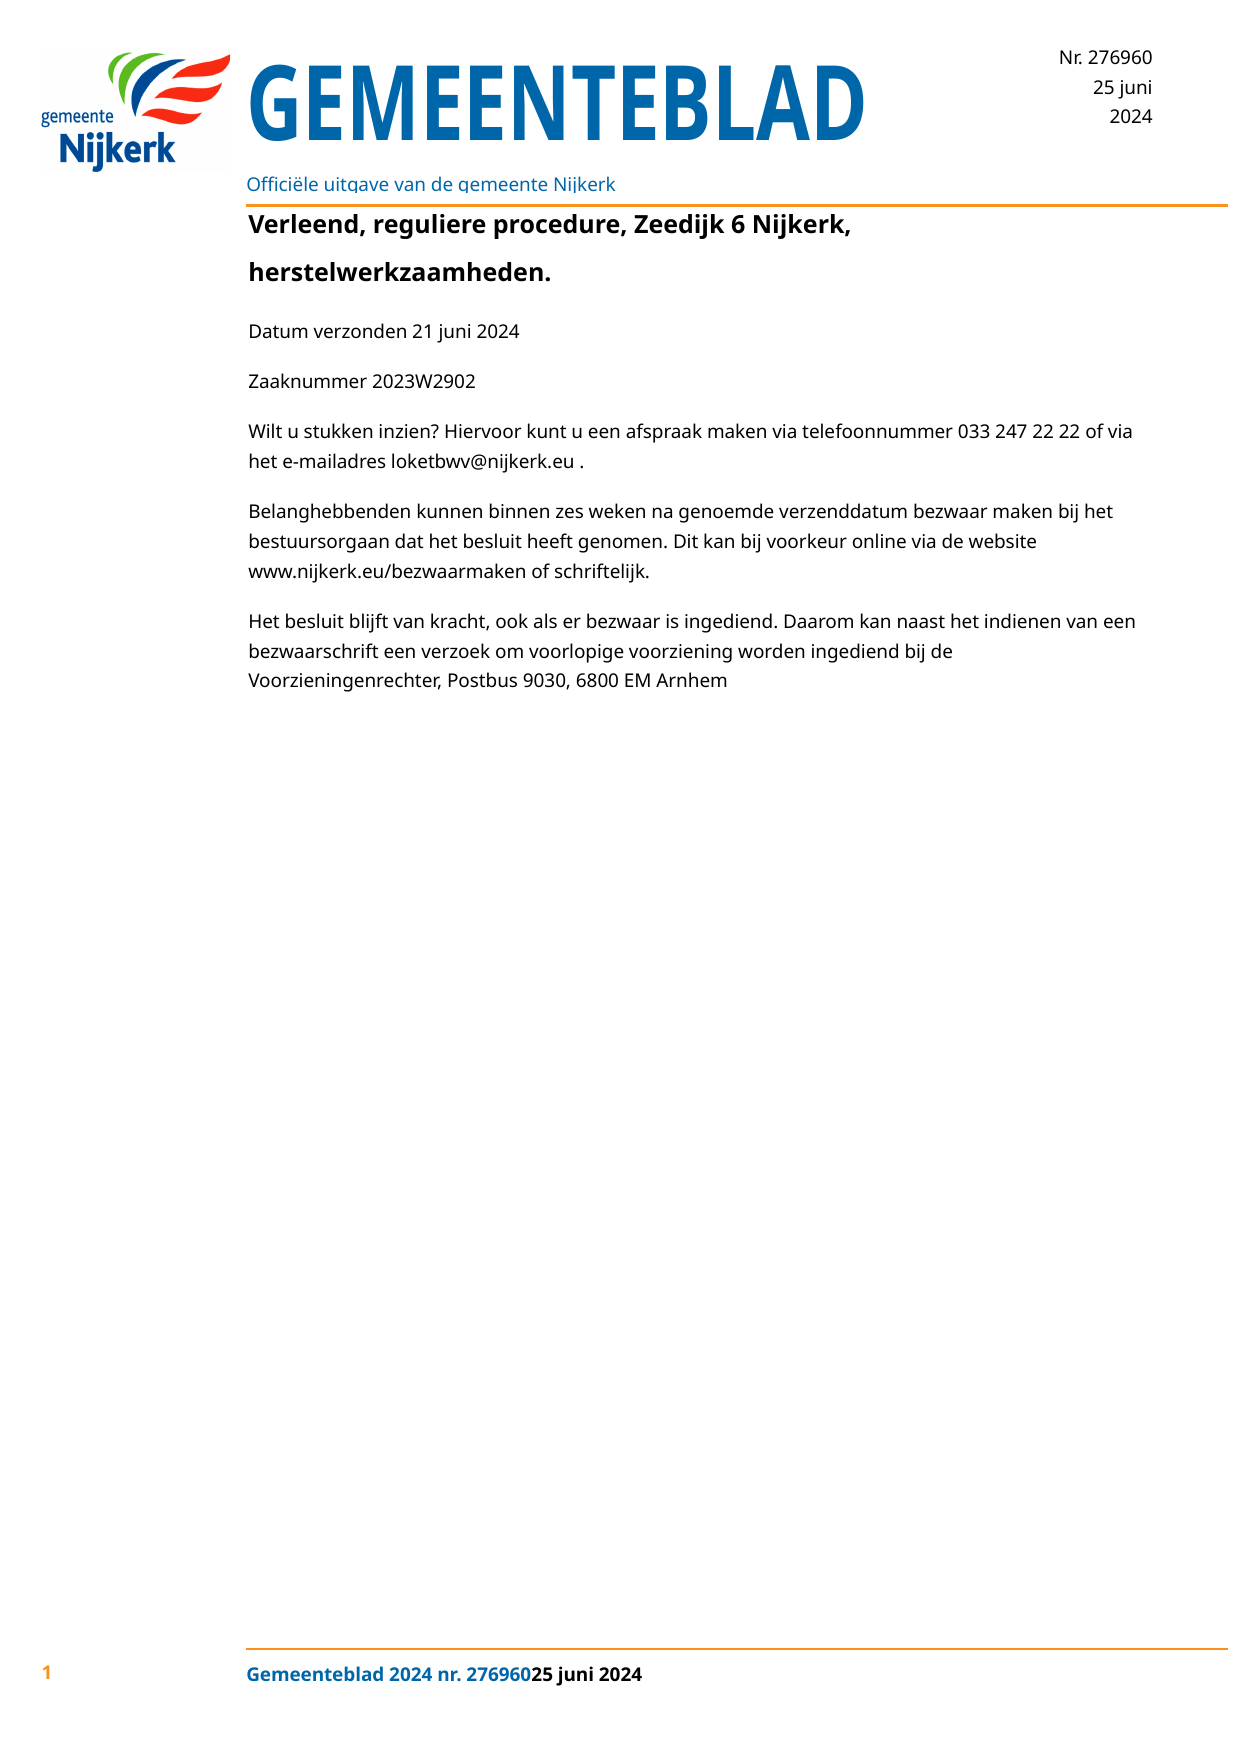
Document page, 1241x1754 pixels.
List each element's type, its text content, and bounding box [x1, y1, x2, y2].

picture [41, 47, 231, 172]
text Datum verzonden 21 juni 2024 [248, 318, 1152, 344]
text Het besluit blijft van kracht, ook als er bezwaar is ingediend. Daarom kan naast het indienen van een bezwaarschrift een verzoek om voorlopige voorziening worden ingediend bij de Voorzieningenrechter, Postbus 9030, 6800 EM Arnhem [248, 608, 1152, 693]
text Verleend, reguliere procedure, Zeedijk 6 Nijkerk, herstelwerkzaamheden. [248, 207, 1152, 288]
text Wilt u stukken inzien? Hiervoor kunt u een afspraak maken via telefoonnummer 033 247 22 22 of via het e-mailadres loketbwv@nijkerk.eu . [248, 419, 1152, 474]
text Zaaknummer 2023W2902 [248, 368, 1152, 394]
text Belanghebbenden kunnen binnen zes weken na genoemde verzenddatum bezwaar maken bij het bestuursorgaan dat het besluit heeft genomen. Dit kan bij voorkeur online via de website www.nijkerk.eu/bezwaarmaken of schriftelijk. [248, 499, 1152, 584]
